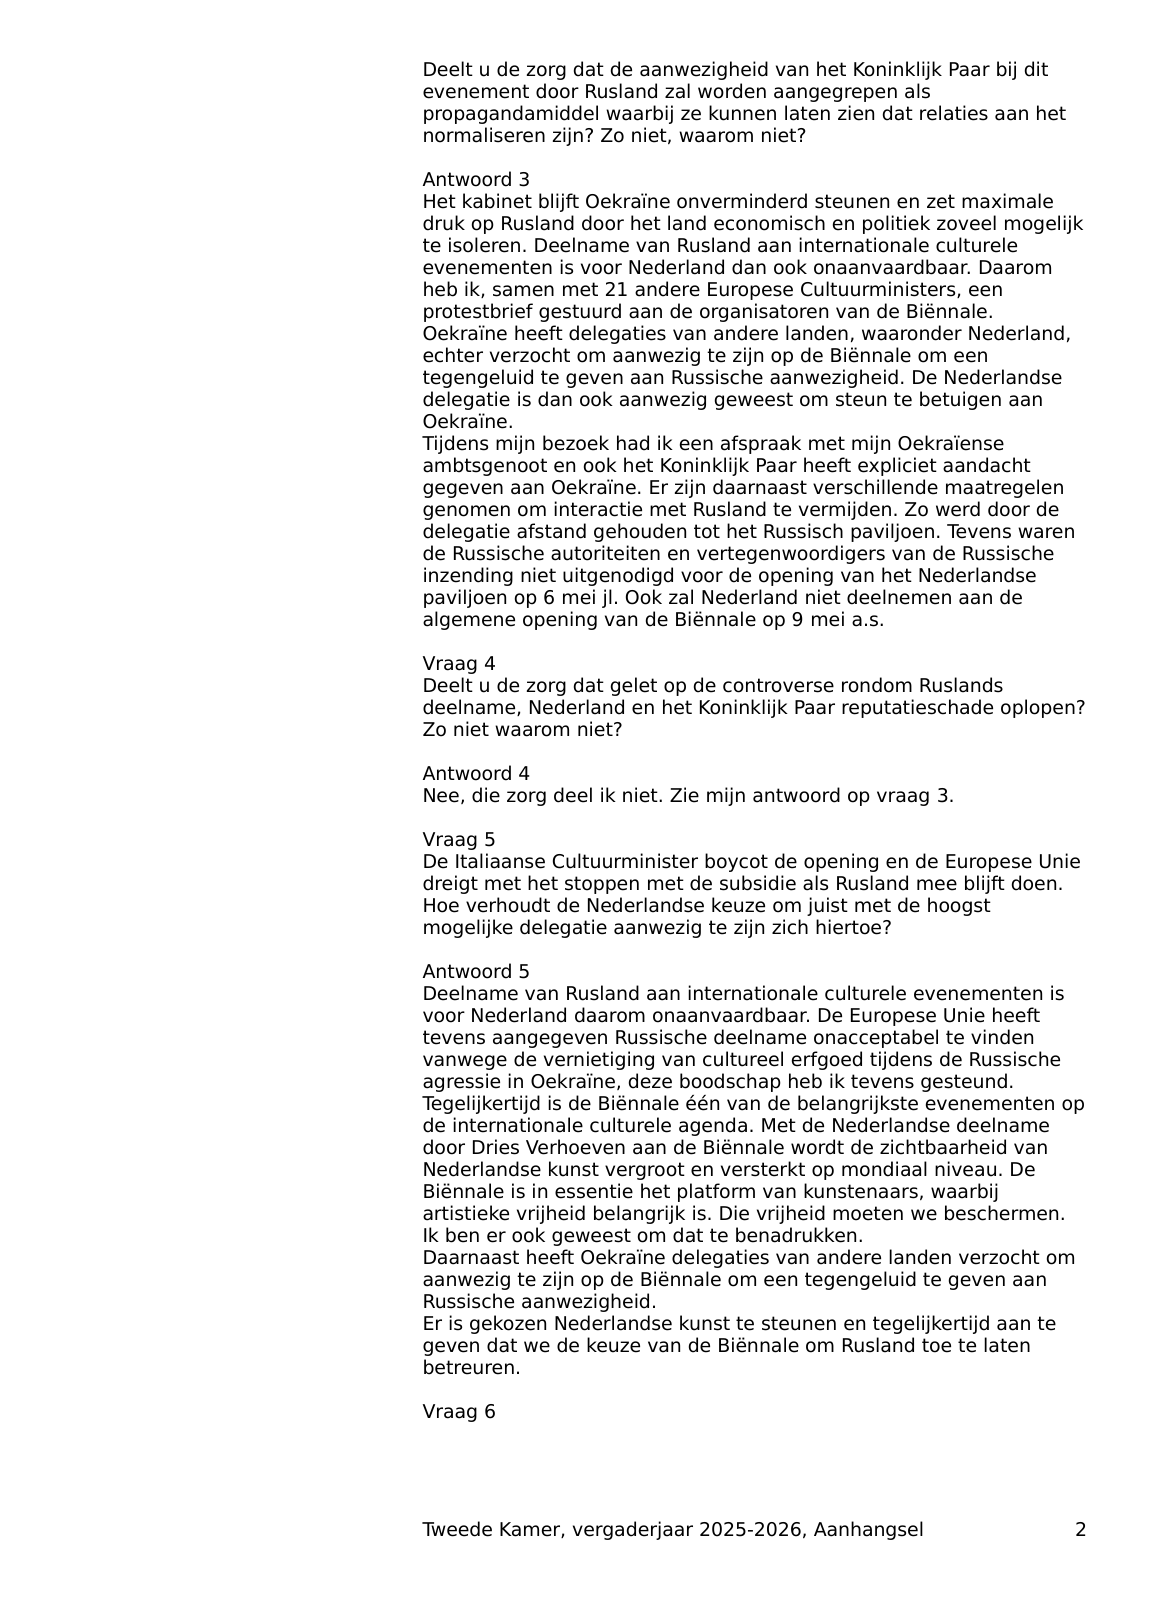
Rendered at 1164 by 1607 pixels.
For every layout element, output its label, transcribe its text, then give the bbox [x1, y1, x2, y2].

text Vraag 6 [422, 1401, 1087, 1423]
text Er is gekozen Nederlandse kunst te steunen en tegelijkertijd aan te geven dat we de keuze van de Biënnale om Rusland toe te laten betreuren. [422, 1313, 1087, 1379]
text Antwoord 4 [422, 763, 1087, 785]
text De Italiaanse Cultuurminister boycot de opening en de Europese Unie dreigt met het stoppen met de subsidie als Rusland mee blijft doen. Hoe verhoudt de Nederlandse keuze om juist met de hoogst mogelijke delegatie aanwezig te zijn zich hiertoe? [422, 851, 1087, 939]
text Antwoord 3 [422, 169, 1087, 191]
text Vraag 4 [422, 653, 1087, 675]
text Tegelijkertijd is de Biënnale één van de belangrijkste evenementen op de internationale culturele agenda. Met de Nederlandse deelname door Dries Verhoeven aan de Biënnale wordt de zichtbaarheid van Nederlandse kunst vergroot en versterkt op mondiaal niveau. De Biënnale is in essentie het platform van kunstenaars, waarbij artistieke vrijheid belangrijk is. Die vrijheid moeten we beschermen. Ik ben er ook geweest om dat te benadrukken. [422, 1093, 1087, 1247]
text Daarnaast heeft Oekraïne delegaties van andere landen verzocht om aanwezig te zijn op de Biënnale om een tegengeluid te geven aan Russische aanwezigheid. [422, 1247, 1087, 1313]
text Deelt u de zorg dat de aanwezigheid van het Koninklijk Paar bij dit evenement door Rusland zal worden aangegrepen als propagandamiddel waarbij ze kunnen laten zien dat relaties aan het normaliseren zijn? Zo niet, waarom niet? [422, 59, 1087, 147]
text Deelt u de zorg dat gelet op de controverse rondom Ruslands deelname, Nederland en het Koninklijk Paar reputatieschade oplopen? Zo niet waarom niet? [422, 675, 1087, 741]
text Het kabinet blijft Oekraïne onverminderd steunen en zet maximale druk op Rusland door het land economisch en politiek zoveel mogelijk te isoleren. Deelname van Rusland aan internationale culturele evenementen is voor Nederland dan ook onaanvaardbaar. Daarom heb ik, samen met 21 andere Europese Cultuurministers, een protestbrief gestuurd aan de organisatoren van de Biënnale. [422, 191, 1087, 323]
text Oekraïne heeft delegaties van andere landen, waaronder Nederland, echter verzocht om aanwezig te zijn op de Biënnale om een tegengeluid te geven aan Russische aanwezigheid. De Nederlandse delegatie is dan ook aanwezig geweest om steun te betuigen aan Oekraïne. [422, 323, 1087, 433]
text Deelname van Rusland aan internationale culturele evenementen is voor Nederland daarom onaanvaardbaar. De Europese Unie heeft tevens aangegeven Russische deelname onacceptabel te vinden vanwege de vernietiging van cultureel erfgoed tijdens de Russische agressie in Oekraïne, deze boodschap heb ik tevens gesteund. [422, 983, 1087, 1093]
text Antwoord 5 [422, 961, 1087, 983]
text Nee, die zorg deel ik niet. Zie mijn antwoord op vraag 3. [422, 785, 1087, 807]
text Vraag 5 [422, 829, 1087, 851]
text Tijdens mijn bezoek had ik een afspraak met mijn Oekraïense ambtsgenoot en ook het Koninklijk Paar heeft expliciet aandacht gegeven aan Oekraïne. Er zijn daarnaast verschillende maatregelen genomen om interactie met Rusland te vermijden. Zo werd door de delegatie afstand gehouden tot het Russisch paviljoen. Tevens waren de Russische autoriteiten en vertegenwoordigers van de Russische inzending niet uitgenodigd voor de opening van het Nederlandse paviljoen op 6 mei jl. Ook zal Nederland niet deelnemen aan de algemene opening van de Biënnale op 9 mei a.s. [422, 433, 1087, 631]
